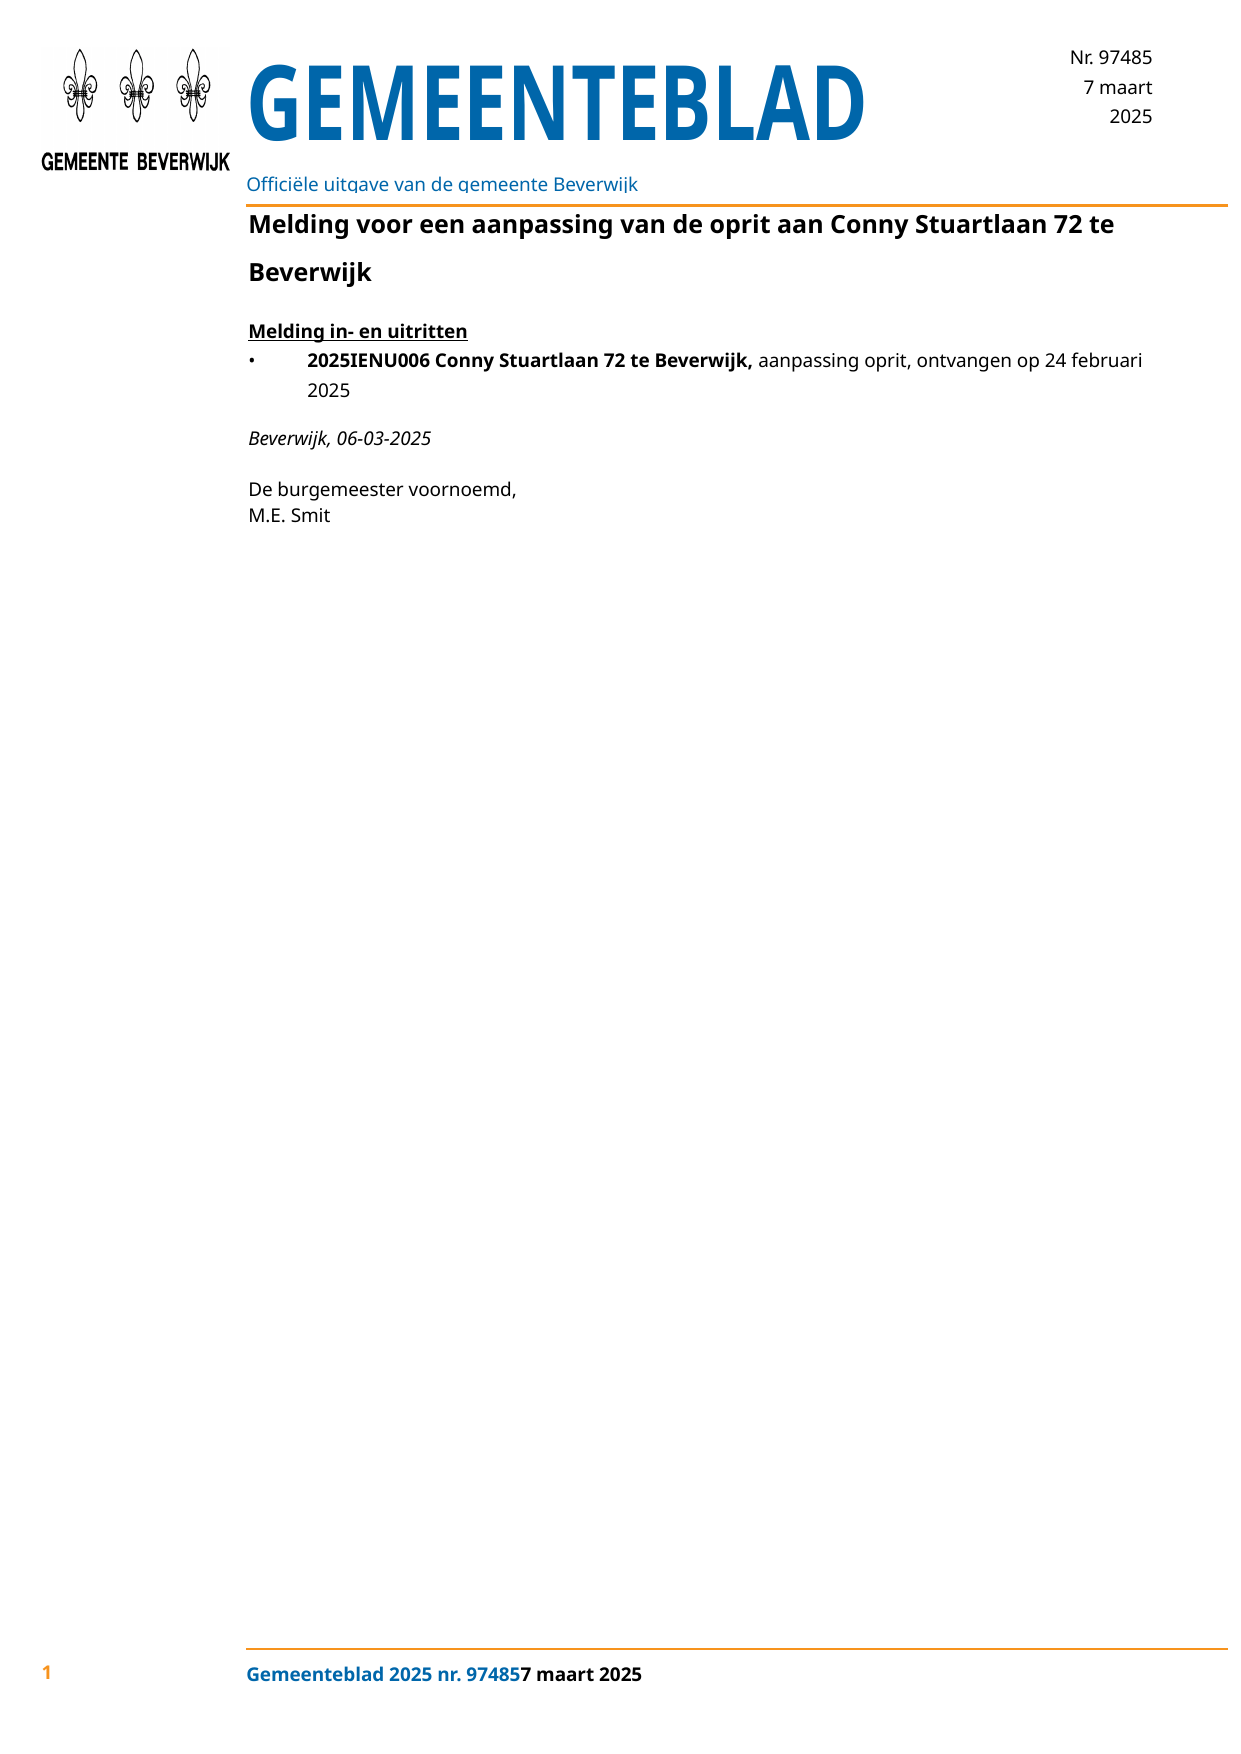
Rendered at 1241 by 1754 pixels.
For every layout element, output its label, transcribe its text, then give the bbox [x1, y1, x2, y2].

text M.E. Smit [248, 502, 1152, 528]
text Beverwijk, 06-03-2025 [248, 425, 1152, 451]
text Melding in- en uitritten [248, 318, 1152, 344]
picture [41, 47, 231, 172]
text Melding voor een aanpassing van de oprit aan Conny Stuartlaan 72 te Beverwijk [248, 207, 1152, 288]
list 2025IENU006 Conny Stuartlaan 72 te Beverwijk, aanpassing oprit, ontvangen op 24 februari 2025 [248, 347, 1152, 403]
text De burgemeester voornoemd, [248, 476, 1152, 502]
